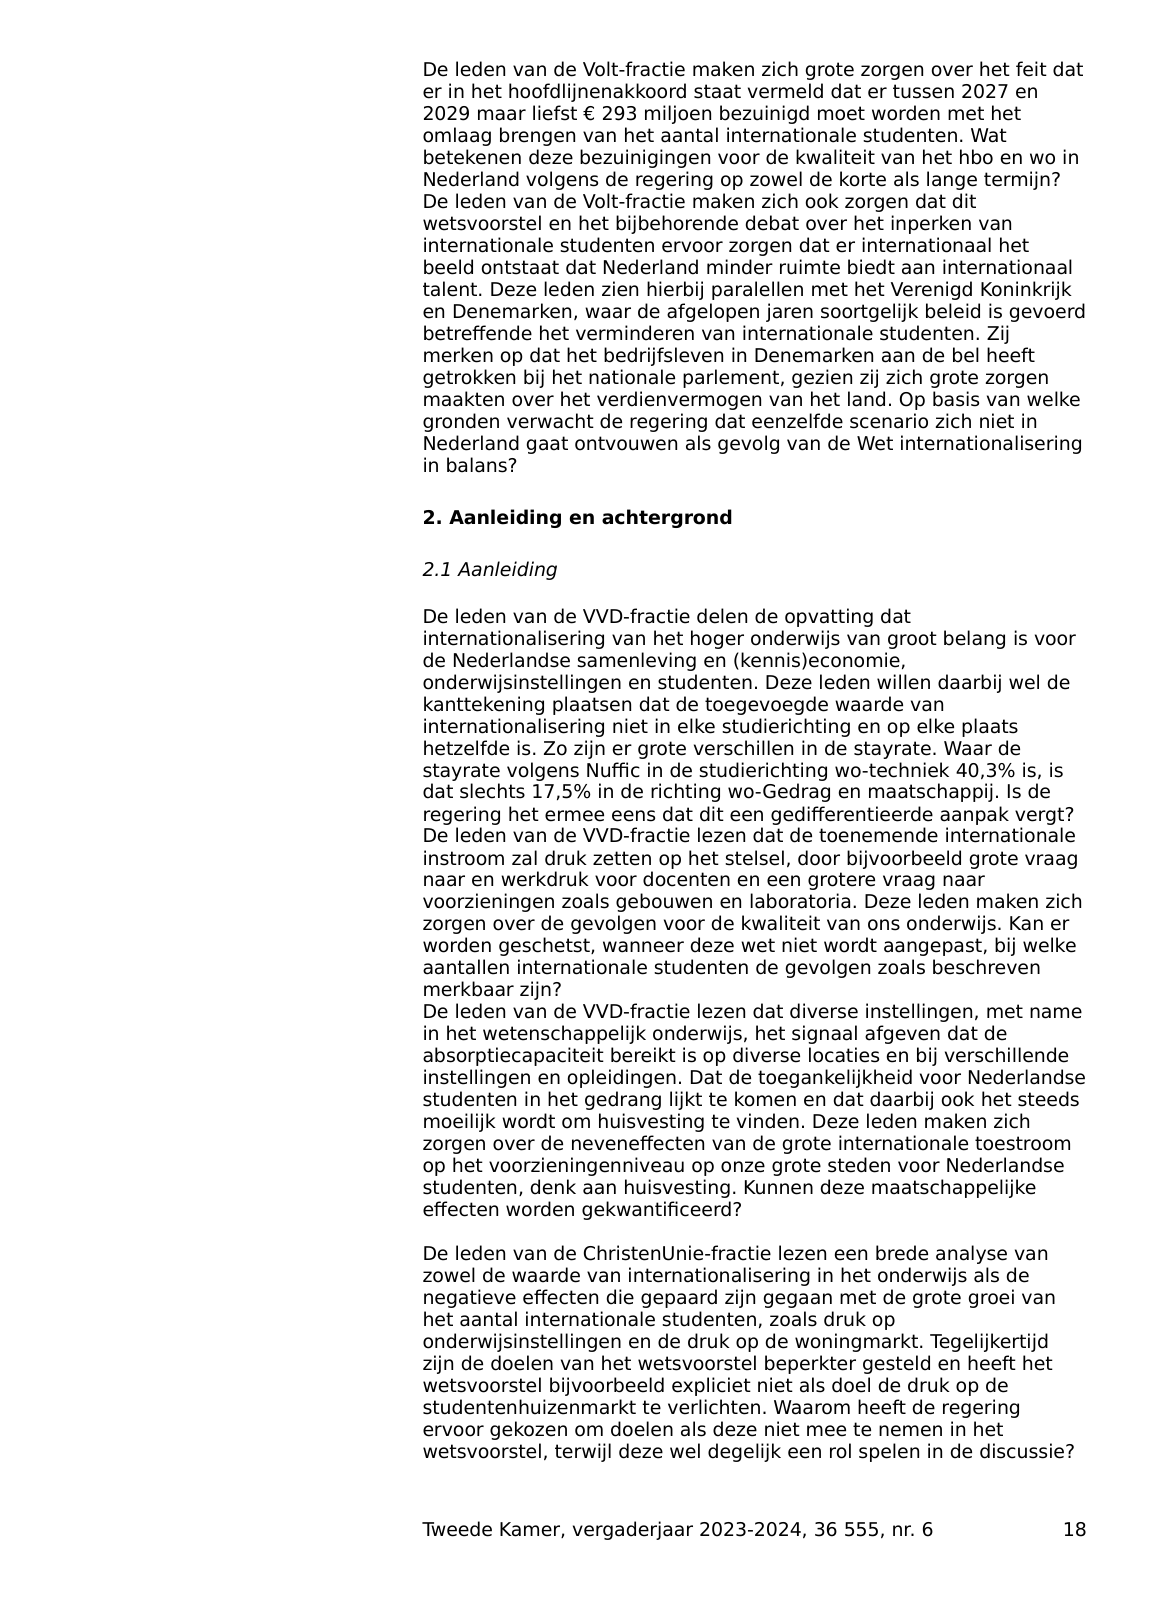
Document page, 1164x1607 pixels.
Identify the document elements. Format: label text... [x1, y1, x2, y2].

text De leden van de VVD-fractie delen de opvatting dat internationalisering van het hoger onderwijs van groot belang is voor de Nederlandse samenleving en (kennis)economie, onderwijsinstellingen en studenten. Deze leden willen daarbij wel de kanttekening plaatsen dat de toegevoegde waarde van internationalisering niet in elke studierichting en op elke plaats hetzelfde is. Zo zijn er grote verschillen in de stayrate. Waar de stayrate volgens Nuffic in de studierichting wo-techniek 40,3% is, is dat slechts 17,5% in de richting wo-Gedrag en maatschappij. Is de regering het ermee eens dat dit een gedifferentieerde aanpak vergt? [422, 606, 1087, 825]
text De leden van de Volt-fractie maken zich ook zorgen dat dit wetsvoorstel en het bijbehorende debat over het inperken van internationale studenten ervoor zorgen dat er internationaal het beeld ontstaat dat Nederland minder ruimte biedt aan internationaal talent. Deze leden zien hierbij paralellen met het Verenigd Koninkrijk en Denemarken, waar de afgelopen jaren soortgelijk beleid is gevoerd betreffende het verminderen van internationale studenten. Zij merken op dat het bedrijfsleven in Denemarken aan de bel heeft getrokken bij het nationale parlement, gezien zij zich grote zorgen maakten over het verdienvermogen van het land. Op basis van welke gronden verwacht de regering dat eenzelfde scenario zich niet in Nederland gaat ontvouwen als gevolg van de Wet internationalisering in balans? [422, 191, 1087, 477]
text De leden van de ChristenUnie-fractie lezen een brede analyse van zowel de waarde van internationalisering in het onderwijs als de negatieve effecten die gepaard zijn gegaan met de grote groei van het aantal internationale studenten, zoals druk op onderwijsinstellingen en de druk op de woningmarkt. Tegelijkertijd zijn de doelen van het wetsvoorstel beperkter gesteld en heeft het wetsvoorstel bijvoorbeeld expliciet niet als doel de druk op de studentenhuizenmarkt te verlichten. Waarom heeft de regering ervoor gekozen om doelen als deze niet mee te nemen in het wetsvoorstel, terwijl deze wel degelijk een rol spelen in de discussie? [422, 1243, 1087, 1463]
subtitle 2.1 Aanleiding [422, 559, 1087, 581]
text De leden van de Volt-fractie maken zich grote zorgen over het feit dat er in het hoofdlijnenakkoord staat vermeld dat er tussen 2027 en 2029 maar liefst € 293 miljoen bezuinigd moet worden met het omlaag brengen van het aantal internationale studenten. Wat betekenen deze bezuinigingen voor de kwaliteit van het hbo en wo in Nederland volgens de regering op zowel de korte als lange termijn? [422, 59, 1087, 191]
text De leden van de VVD-fractie lezen dat de toenemende internationale instroom zal druk zetten op het stelsel, door bijvoorbeeld grote vraag naar en werkdruk voor docenten en een grotere vraag naar voorzieningen zoals gebouwen en laboratoria. Deze leden maken zich zorgen over de gevolgen voor de kwaliteit van ons onderwijs. Kan er worden geschetst, wanneer deze wet niet wordt aangepast, bij welke aantallen internationale studenten de gevolgen zoals beschreven merkbaar zijn? [422, 825, 1087, 1001]
text De leden van de VVD-fractie lezen dat diverse instellingen, met name in het wetenschappelijk onderwijs, het signaal afgeven dat de absorptiecapaciteit bereikt is op diverse locaties en bij verschillende instellingen en opleidingen. Dat de toegankelijkheid voor Nederlandse studenten in het gedrang lijkt te komen en dat daarbij ook het steeds moeilijk wordt om huisvesting te vinden. Deze leden maken zich zorgen over de neveneffecten van de grote internationale toestroom op het voorzieningenniveau op onze grote steden voor Nederlandse studenten, denk aan huisvesting. Kunnen deze maatschappelijke effecten worden gekwantificeerd? [422, 1001, 1087, 1221]
subtitle 2. Aanleiding en achtergrond [422, 507, 1087, 529]
